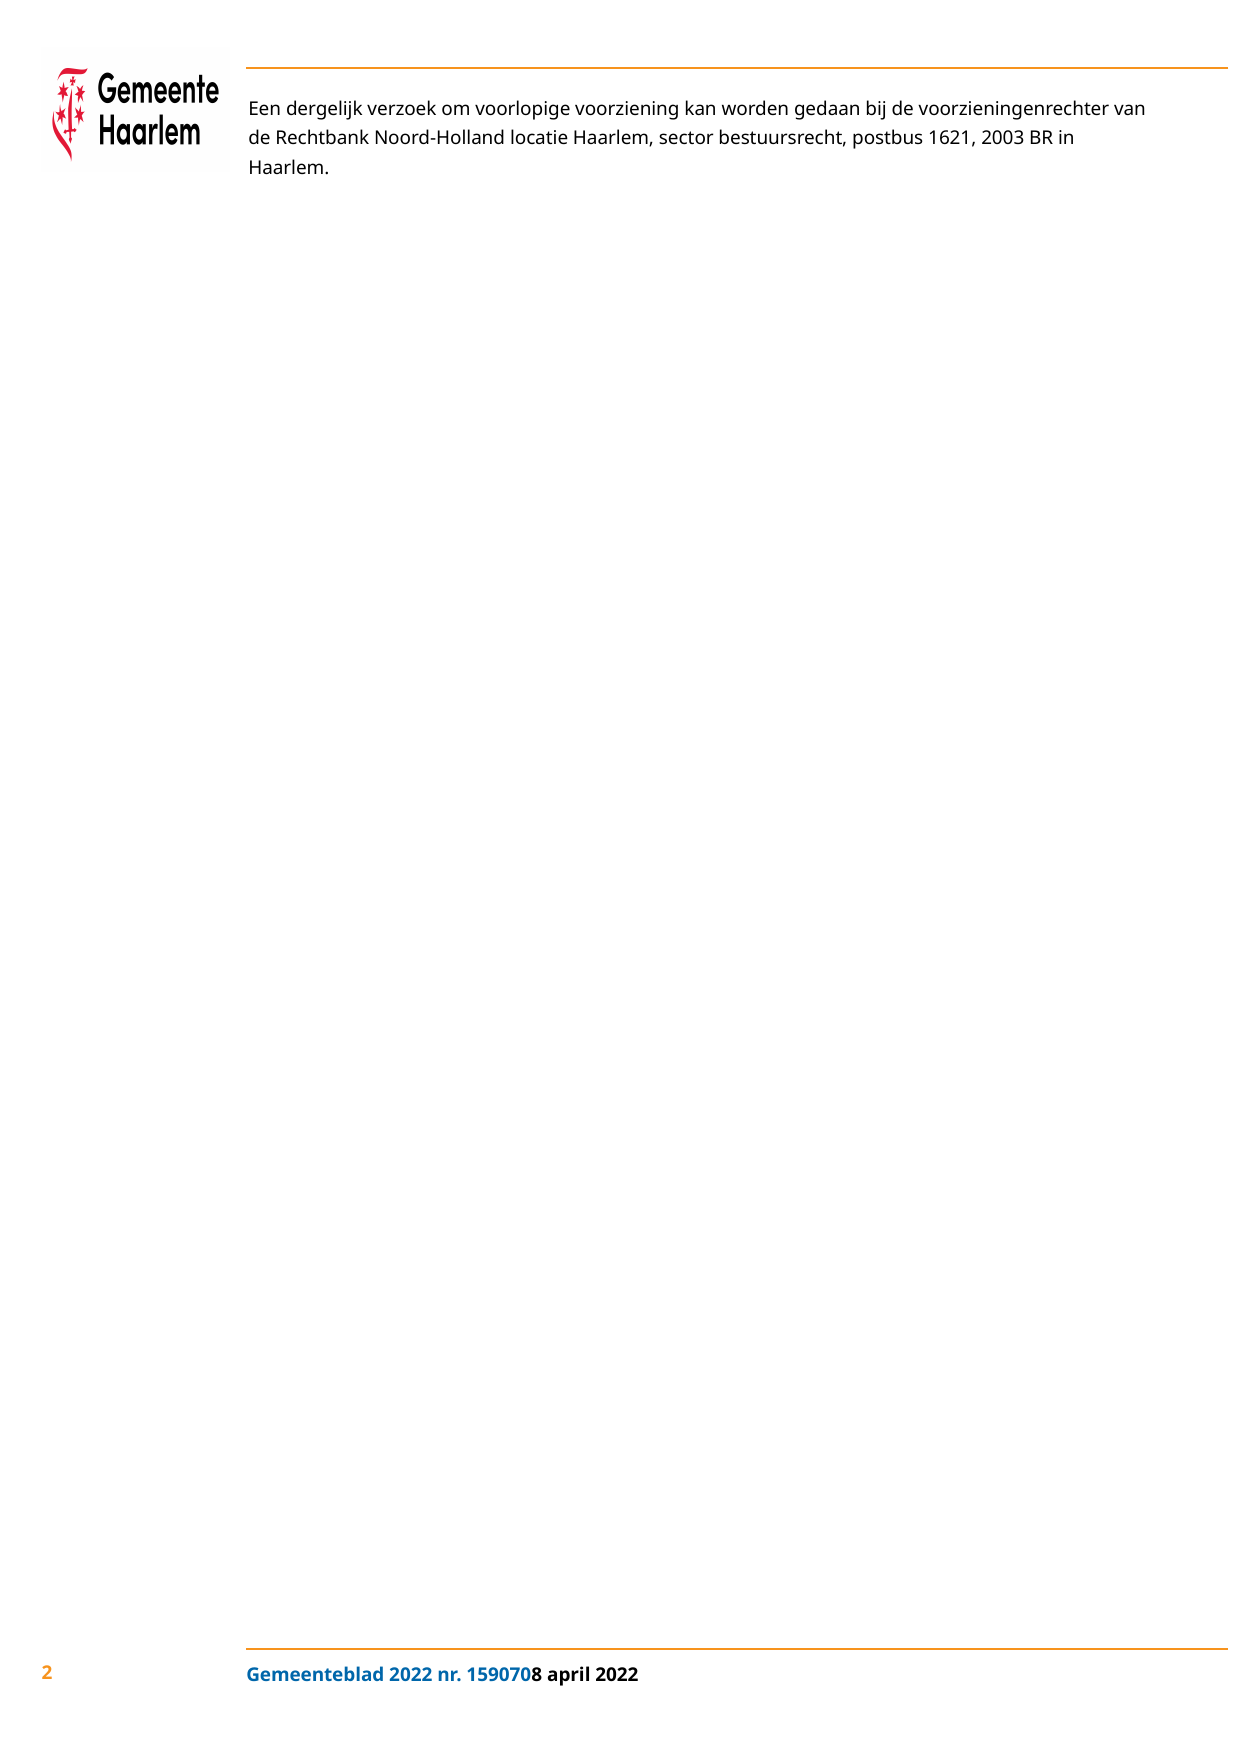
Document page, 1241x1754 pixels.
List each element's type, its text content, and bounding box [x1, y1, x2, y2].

text Een dergelijk verzoek om voorlopige voorziening kan worden gedaan bij de voorzieningenrechter van de Rechtbank Noord-Holland locatie Haarlem, sector bestuursrecht, postbus 1621, 2003 BR in Haarlem. [248, 95, 1152, 180]
picture [41, 47, 231, 172]
